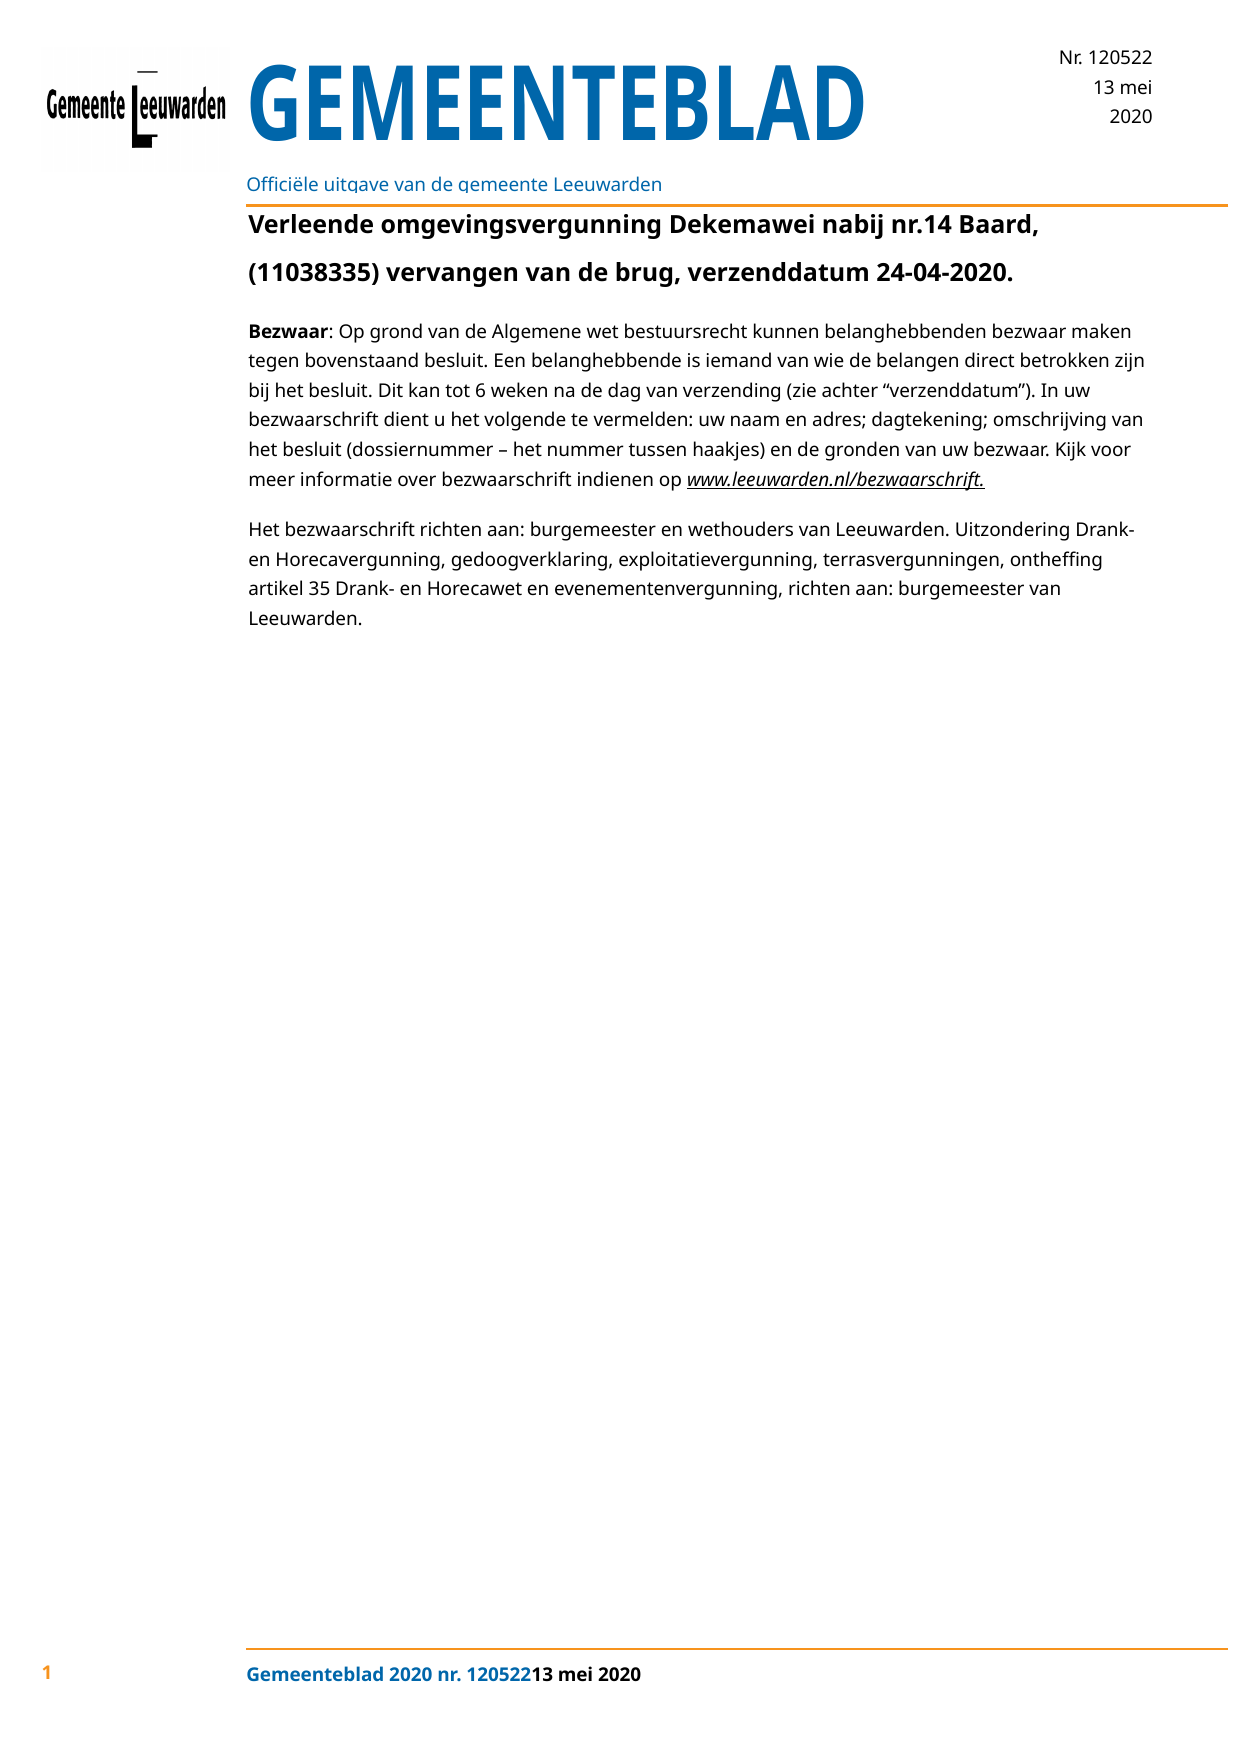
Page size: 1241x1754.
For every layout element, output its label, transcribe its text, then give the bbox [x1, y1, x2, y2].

text Bezwaar: Op grond van de Algemene wet bestuursrecht kunnen belanghebbenden bezwaar maken tegen bovenstaand besluit. Een belanghebbende is iemand van wie de belangen direct betrokken zijn bij het besluit. Dit kan tot 6 weken na de dag van verzending (zie achter “verzenddatum”). In uw bezwaarschrift dient u het volgende te vermelden: uw naam en adres; dagtekening; omschrijving van het besluit (dossiernummer – het nummer tussen haakjes) en de gronden van uw bezwaar. Kijk voor meer informatie over bezwaarschrift indienen op www.leeuwarden.nl/bezwaarschrift. [248, 318, 1152, 492]
text Het bezwaarschrift richten aan: burgemeester en wethouders van Leeuwarden. Uitzondering Drank- en Horecavergunning, gedoogverklaring, exploitatievergunning, terrasvergunningen, ontheffing artikel 35 Drank- en Horecawet en evenementenvergunning, richten aan: burgemeester van Leeuwarden. [248, 516, 1152, 631]
picture [41, 47, 231, 172]
text Verleende omgevingsvergunning Dekemawei nabij nr.14 Baard, (11038335) vervangen van de brug, verzenddatum 24-04-2020. [248, 207, 1152, 288]
